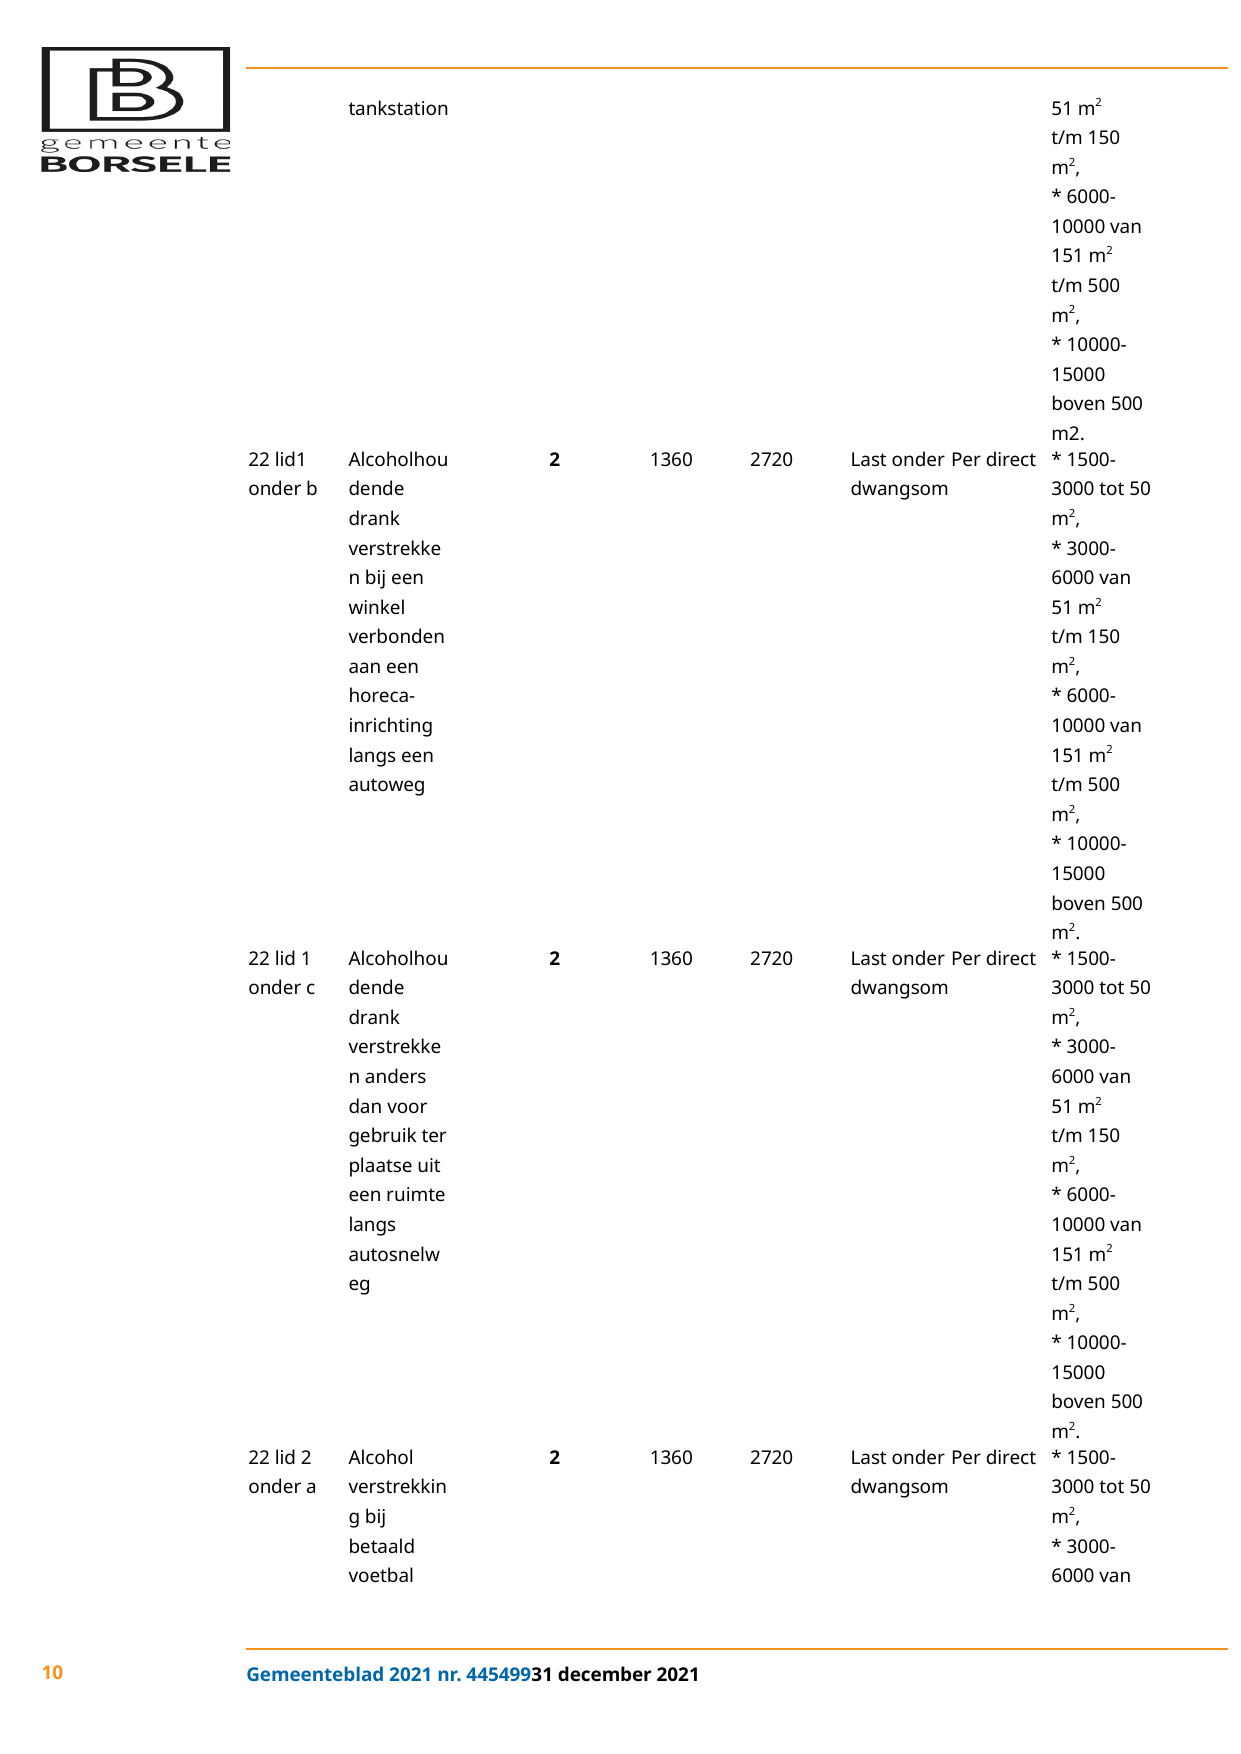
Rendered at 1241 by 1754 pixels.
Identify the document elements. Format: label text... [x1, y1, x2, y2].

table_cell Alcoholhoudende drank verstrekken anders dan voor gebruik ter plaatse uit een ruimte langs autosnelweg [348, 945, 449, 1444]
table_cell 2 [549, 945, 649, 1444]
table_cell 1360 [650, 1444, 750, 1588]
table_cell [951, 95, 1051, 446]
table_cell Per direct [951, 1444, 1051, 1588]
table_cell Per direct [951, 446, 1051, 945]
table_cell [850, 95, 951, 446]
table_cell 22 lid 2 onder a [248, 1444, 348, 1588]
table_cell [248, 95, 348, 446]
table_cell [549, 95, 649, 446]
table_cell * 1500-3000 tot 50 m2, * 3000-6000 van 51 m2 t/m 150 m2, * 6000-10000 van 151 m2 t/m 500 m2, * 10000-15000 boven 500 m2. [1051, 446, 1152, 945]
table_cell * 1500-3000 tot 50 m2, * 3000-6000 van [1051, 1444, 1152, 1588]
table_cell [650, 95, 750, 446]
table_cell 2 [549, 446, 649, 945]
table_cell 2 [549, 1444, 649, 1588]
table_cell 2720 [750, 446, 850, 945]
table_cell 2720 [750, 1444, 850, 1588]
table_cell [449, 945, 549, 1444]
table_cell 1360 [650, 945, 750, 1444]
table_cell 1360 [650, 446, 750, 945]
table_cell [449, 446, 549, 945]
table_cell [750, 95, 850, 446]
table_cell [449, 1444, 549, 1588]
table_cell Alcoholhoudende drank verstrekken bij een winkel verbonden aan een horeca-inrichting langs een autoweg [348, 446, 449, 945]
table_cell tankstation [348, 95, 449, 446]
table_cell Last onder dwangsom [850, 1444, 951, 1588]
table_cell Per direct [951, 945, 1051, 1444]
table_cell Alcohol verstrekking bij betaald voetbal [348, 1444, 449, 1588]
table_cell * 1500-3000 tot 50 m2, * 3000-6000 van 51 m2 t/m 150 m2, * 6000-10000 van 151 m2 t/m 500 m2, * 10000-15000 boven 500 m2. [1051, 945, 1152, 1444]
table_cell Last onder dwangsom [850, 446, 951, 945]
table_cell 51 m2 t/m 150 m2, * 6000-10000 van 151 m2 t/m 500 m2, * 10000-15000 boven 500 m2. [1051, 95, 1152, 446]
table_cell 22 lid 1 onder c [248, 945, 348, 1444]
picture [41, 47, 231, 172]
table_cell Last onder dwangsom [850, 945, 951, 1444]
table_cell 2720 [750, 945, 850, 1444]
table_cell [449, 95, 549, 446]
table_cell 22 lid1 onder b [248, 446, 348, 945]
